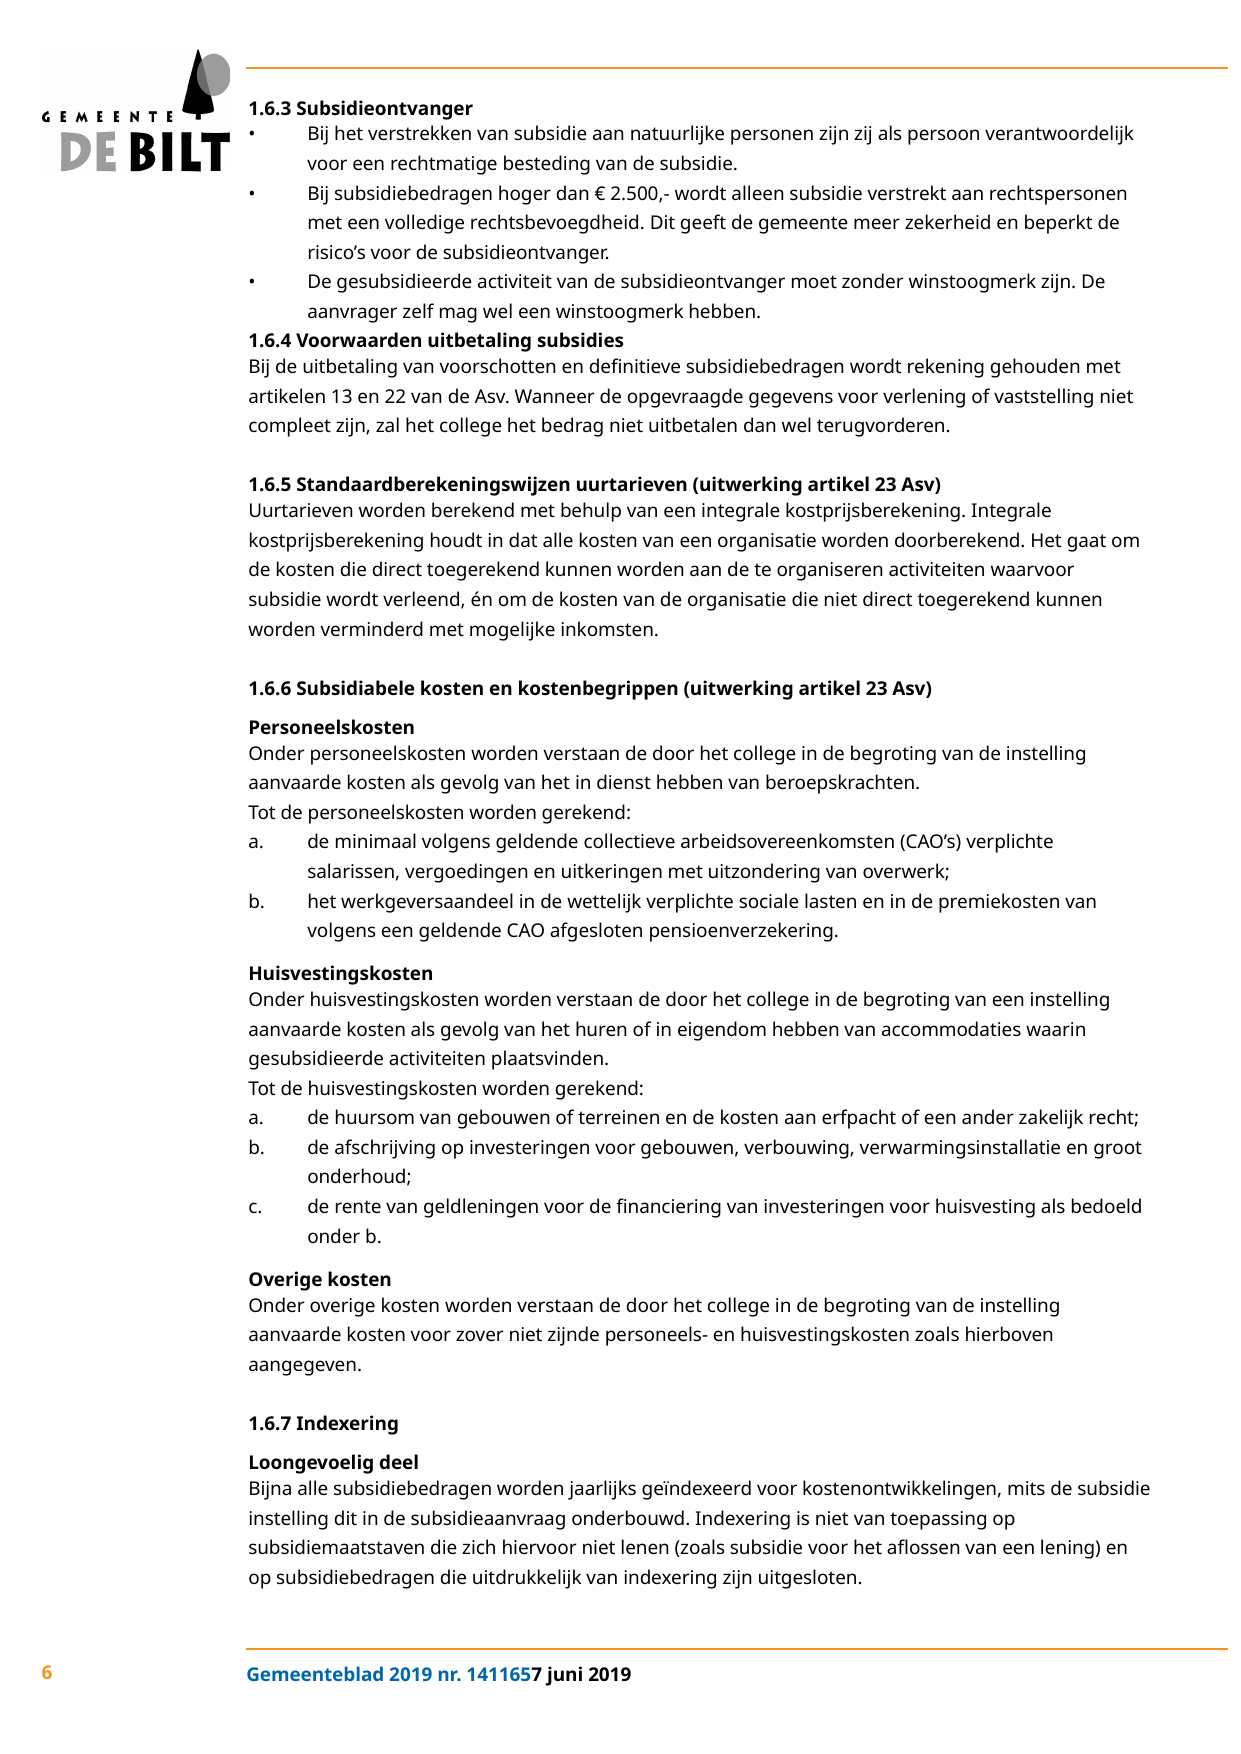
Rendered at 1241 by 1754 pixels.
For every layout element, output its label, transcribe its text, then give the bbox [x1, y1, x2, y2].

text Onder overige kosten worden verstaan de door het college in de begroting van de instelling aanvaarde kosten voor zover niet zijnde personeels- en huisvestingskosten zoals hierboven aangegeven. [248, 1292, 1152, 1377]
list Bij subsidiebedragen hoger dan € 2.500,- wordt alleen subsidie verstrekt aan rechtspersonen met een volledige rechtsbevoegdheid. Dit geeft de gemeente meer zekerheid en beperkt de risico’s voor de subsidieontvanger. [248, 180, 1152, 264]
text Onder huisvestingskosten worden verstaan de door het college in de begroting van een instelling aanvaarde kosten als gevolg van het huren of in eigendom hebben van accommodaties waarin gesubsidieerde activiteiten plaatsvinden. [248, 986, 1152, 1071]
list de minimaal volgens geldende collectieve arbeidsovereenkomsten (CAO’s) verplichte salarissen, vergoedingen en uitkeringen met uitzondering van overwerk; [248, 829, 1152, 884]
text Overige kosten [248, 1266, 1152, 1292]
text Loongevoelig deel [248, 1449, 1152, 1475]
list Bij het verstrekken van subsidie aan natuurlijke personen zijn zij als persoon verantwoordelijk voor een rechtmatige besteding van de subsidie. [248, 121, 1152, 176]
text Uurtarieven worden berekend met behulp van een integrale kostprijsberekening. Integrale kostprijsberekening houdt in dat alle kosten van een organisatie worden doorberekend. Het gaat om de kosten die direct toegerekend kunnen worden aan de te organiseren activiteiten waarvoor subsidie wordt verleend, én om de kosten van de organisatie die niet direct toegerekend kunnen worden verminderd met mogelijke inkomsten. [248, 497, 1152, 641]
list de afschrijving op investeringen voor gebouwen, verbouwing, verwarmingsinstallatie en groot onderhoud; [248, 1134, 1152, 1189]
text Tot de huisvestingskosten worden gerekend: [248, 1075, 1152, 1101]
text Onder personeelskosten worden verstaan de door het college in de begroting van de instelling aanvaarde kosten als gevolg van het in dienst hebben van beroepskrachten. [248, 740, 1152, 795]
text Bij de uitbetaling van voorschotten en definitieve subsidiebedragen wordt rekening gehouden met artikelen 13 en 22 van de Asv. Wanneer de opgevraagde gegevens voor verlening of vaststelling niet compleet zijn, zal het college het bedrag niet uitbetalen dan wel terugvorderen. [248, 353, 1152, 438]
text Huisvestingskosten [248, 961, 1152, 986]
list de huursom van gebouwen of terreinen en de kosten aan erfpacht of een ander zakelijk recht; [248, 1104, 1152, 1130]
list De gesubsidieerde activiteit van de subsidieontvanger moet zonder winstoogmerk zijn. De aanvrager zelf mag wel een winstoogmerk hebben. [248, 268, 1152, 324]
text Bijna alle subsidiebedragen worden jaarlijks geïndexeerd voor kostenontwikkelingen, mits de subsidie instelling dit in de subsidieaanvraag onderbouwd. Indexering is niet van toepassing op subsidiemaatstaven die zich hiervoor niet lenen (zoals subsidie voor het aflossen van een lening) en op subsidiebedragen die uitdrukkelijk van indexering zijn uitgesloten. [248, 1475, 1152, 1589]
text Personeelskosten [248, 714, 1152, 740]
text 1.6.4 Voorwaarden uitbetaling subsidies [248, 328, 1152, 353]
list het werkgeversaandeel in de wettelijk verplichte sociale lasten en in de premiekosten van volgens een geldende CAO afgesloten pensioenverzekering. [248, 888, 1152, 943]
text 1.6.6 Subsidiabele kosten en kostenbegrippen (uitwerking artikel 23 Asv) [248, 675, 1152, 701]
text 1.6.5 Standaardberekeningswijzen uurtarieven (uitwerking artikel 23 Asv) [248, 472, 1152, 497]
text 1.6.7 Indexering [248, 1410, 1152, 1436]
text 1.6.3 Subsidieontvanger [248, 95, 1152, 121]
picture [41, 47, 231, 172]
text Tot de personeelskosten worden gerekend: [248, 799, 1152, 825]
list de rente van geldleningen voor de financiering van investeringen voor huisvesting als bedoeld onder b. [248, 1193, 1152, 1249]
